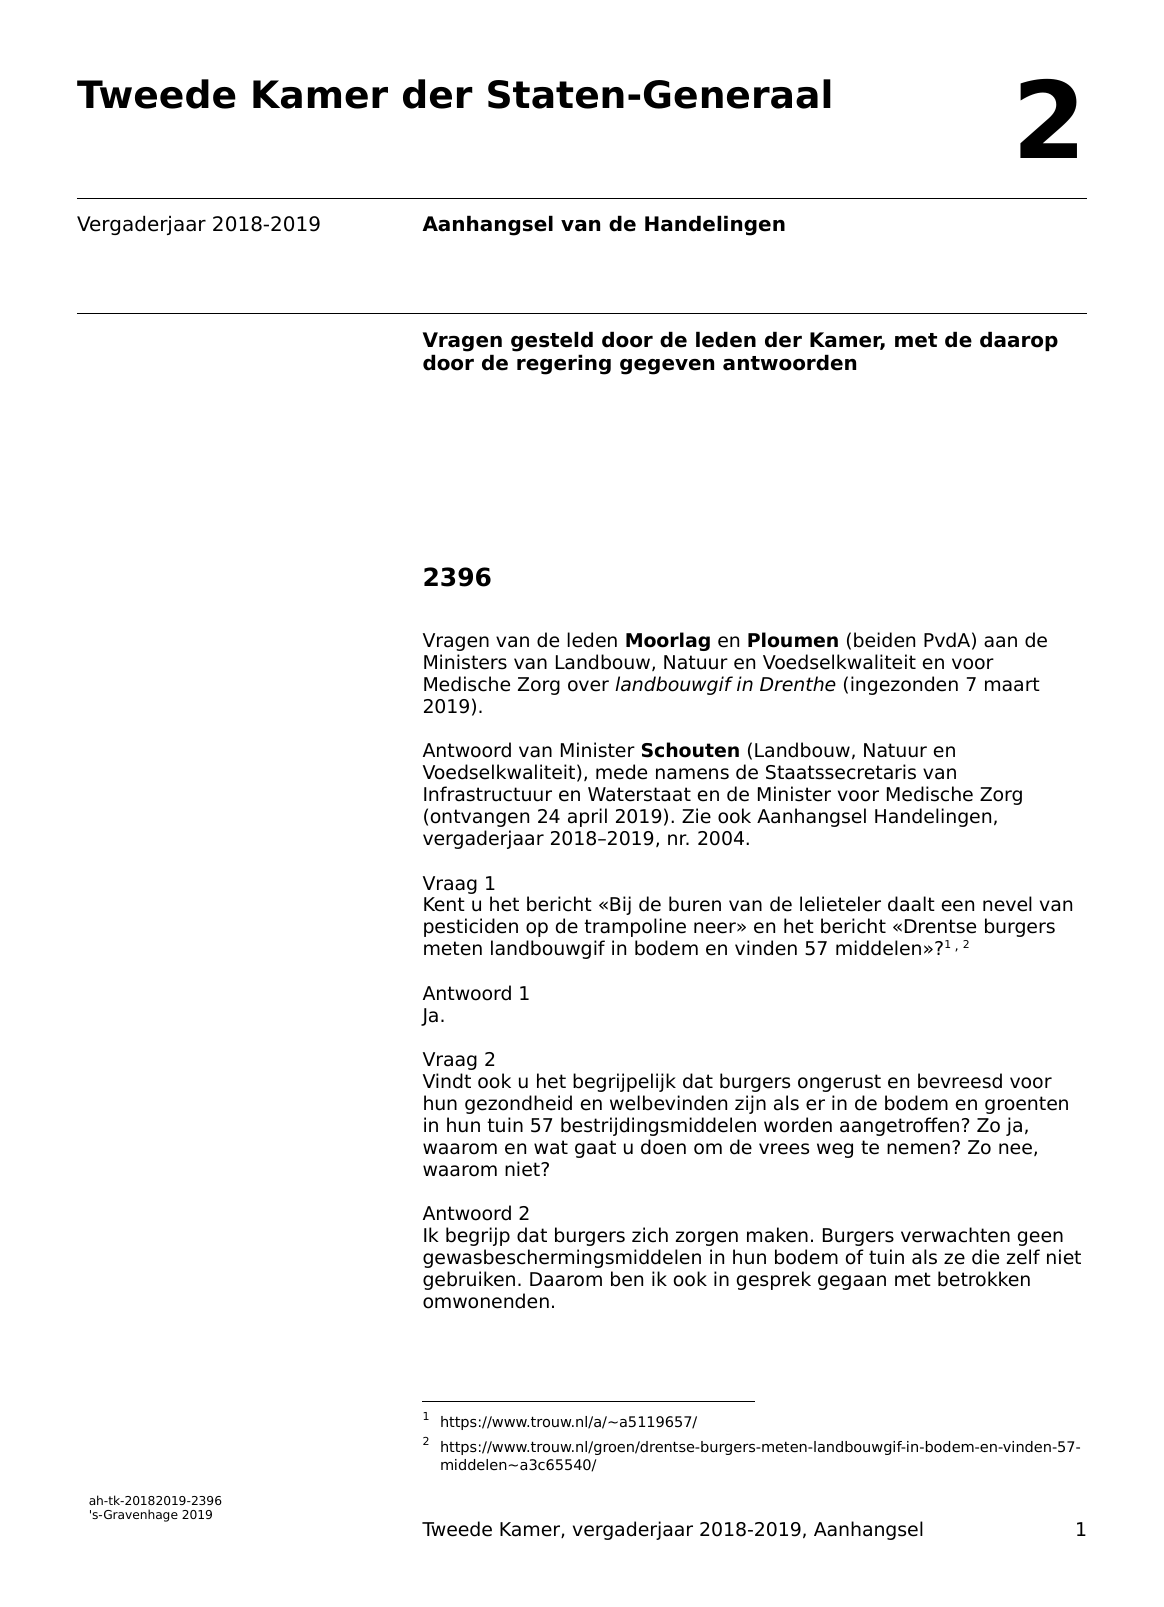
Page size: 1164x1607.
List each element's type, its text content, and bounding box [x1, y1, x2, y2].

text Antwoord 2 [422, 1203, 1087, 1225]
table_header 2 [886, 59, 1087, 198]
text Vragen van de leden Moorlag en Ploumen (beiden PvdA) aan de Ministers van Landbouw, Natuur en Voedselkwaliteit en voor Medische Zorg over landbouwgif in Drenthe (ingezonden 7 maart 2019). [422, 630, 1087, 718]
text ah-tk-20182019-2396 [88, 1494, 323, 1508]
table_cell Aanhangsel van de Handelingen [422, 199, 1087, 313]
text Vraag 2 [422, 1049, 1087, 1071]
text Vraag 1 [422, 872, 1087, 894]
table_cell Vergaderjaar 2018-2019 [77, 199, 422, 313]
table_header Tweede Kamer der Staten-Generaal [77, 59, 886, 198]
text Kent u het bericht «Bij de buren van de lelieteler daalt een nevel van pesticiden op de trampoline neer» en het bericht «Drentse burgers meten landbouwgif in bodem en vinden 57 middelen»?, [422, 894, 1087, 960]
text https://www.trouw.nl/groen/drentse-burgers-meten-landbouwgif-in-bodem-en-vinden-57-middelen~a3c65540/ [422, 1435, 1087, 1474]
text Antwoord 1 [422, 982, 1087, 1004]
table_cell [77, 314, 422, 375]
table_cell Vragen gesteld door de leden der Kamer, met de daarop door de regering gegeven antwoorden [422, 314, 1087, 375]
text Vindt ook u het begrijpelijk dat burgers ongerust en bevreesd voor hun gezondheid en welbevinden zijn als er in de bodem en groenten in hun tuin 57 bestrijdingsmiddelen worden aangetroffen? Zo ja, waarom en wat gaat u doen om de vrees weg te nemen? Zo nee, waarom niet? [422, 1071, 1087, 1181]
text Antwoord van Minister Schouten (Landbouw, Natuur en Voedselkwaliteit), mede namens de Staatssecretaris van Infrastructuur en Waterstaat en de Minister voor Medische Zorg (ontvangen 24 april 2019). Zie ook Aanhangsel Handelingen, vergaderjaar 2018–2019, nr. 2004. [422, 740, 1087, 850]
text https://www.trouw.nl/a/~a5119657/ [422, 1410, 1087, 1432]
text Ja. [422, 1004, 1087, 1026]
text Ik begrijp dat burgers zich zorgen maken. Burgers verwachten geen gewasbeschermingsmiddelen in hun bodem of tuin als ze die zelf niet gebruiken. Daarom ben ik ook in gesprek gegaan met betrokken omwonenden. [422, 1225, 1087, 1313]
text 's-Gravenhage 2019 [88, 1508, 323, 1522]
text 2396 [422, 563, 1087, 592]
